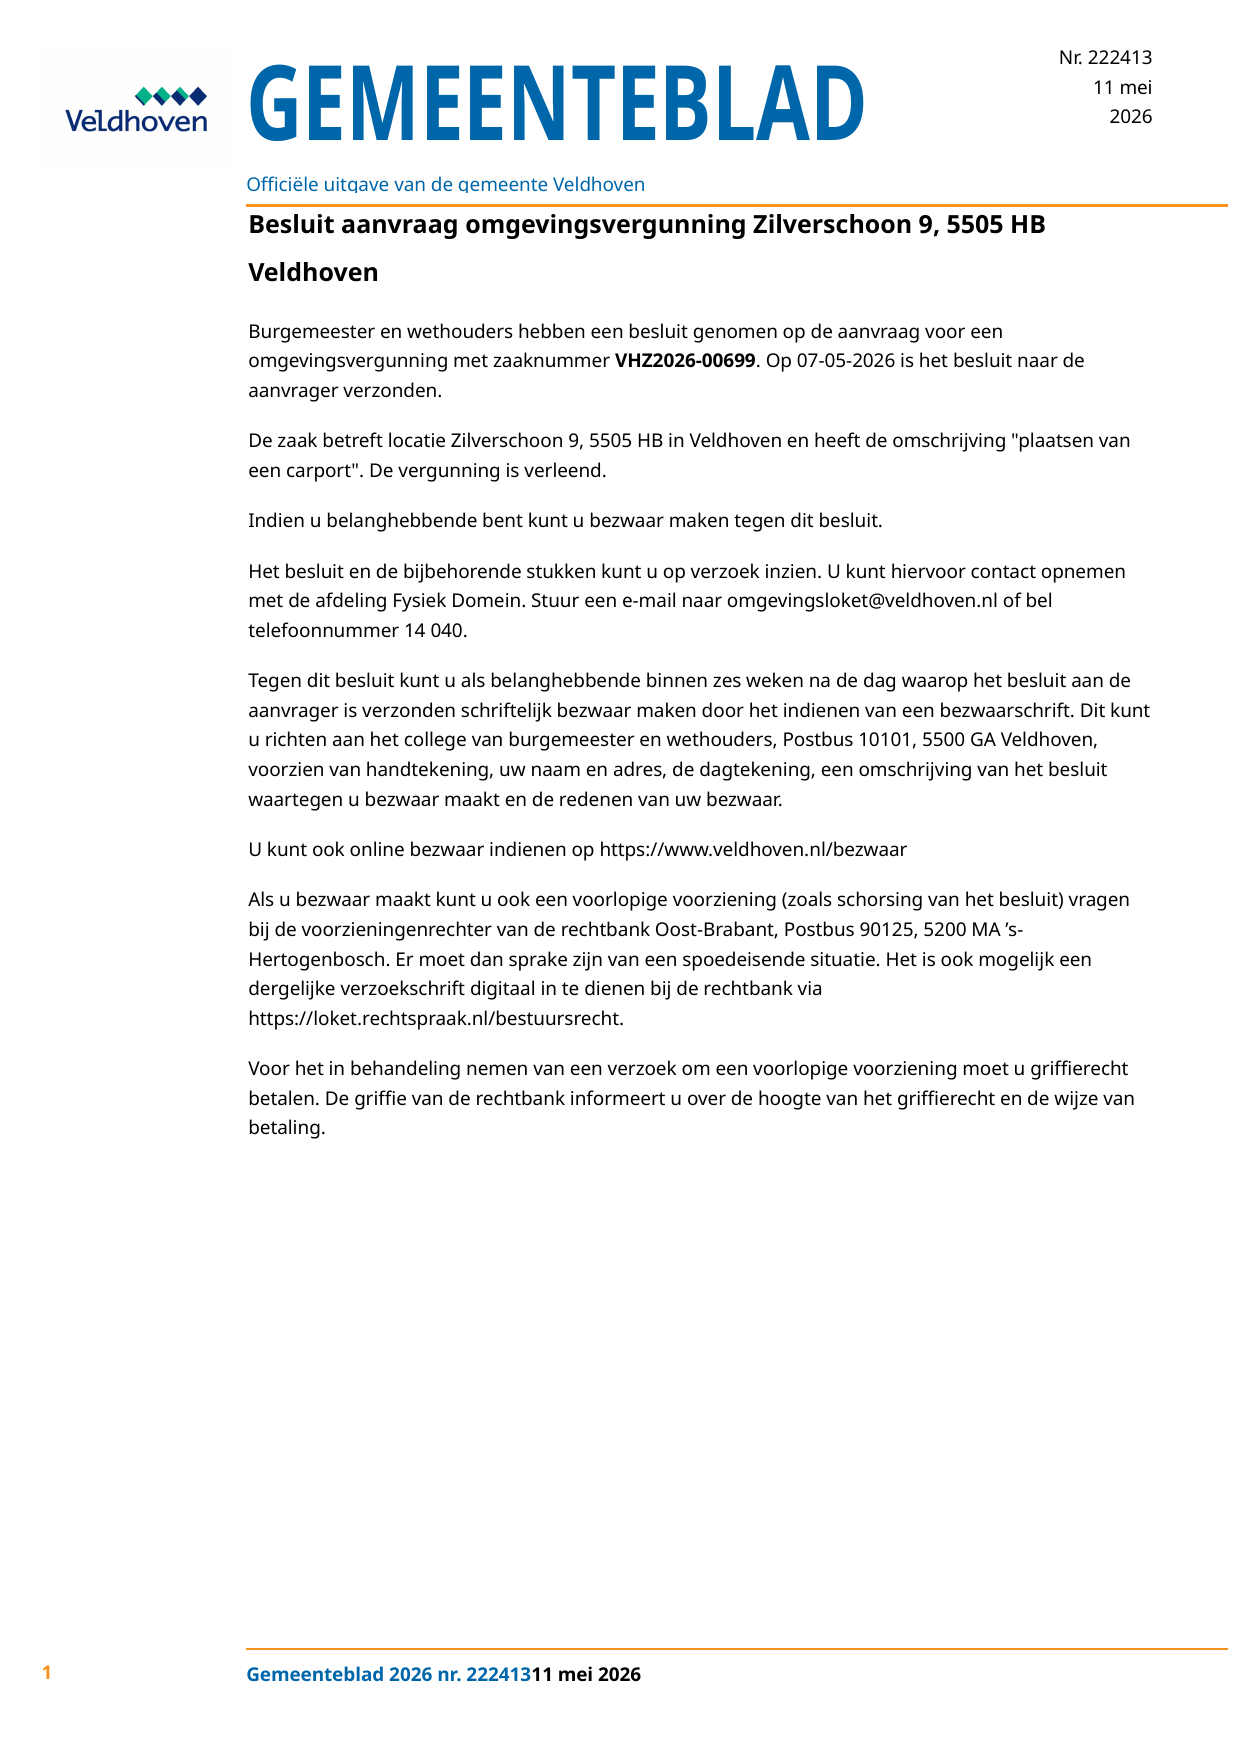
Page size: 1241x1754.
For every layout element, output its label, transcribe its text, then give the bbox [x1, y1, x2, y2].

picture [41, 47, 231, 172]
text Het besluit en de bijbehorende stukken kunt u op verzoek inzien. U kunt hiervoor contact opnemen met de afdeling Fysiek Domein. Stuur een e-mail naar omgevingsloket@veldhoven.nl of bel telefoonnummer 14 040. [248, 558, 1152, 643]
text Als u bezwaar maakt kunt u ook een voorlopige voorziening (zoals schorsing van het besluit) vragen bij de voorzieningenrechter van de rechtbank Oost-Brabant, Postbus 90125, 5200 MA ’s-Hertogenbosch. Er moet dan sprake zijn van een spoedeisende situatie. Het is ook mogelijk een dergelijke verzoekschrift digitaal in te dienen bij de rechtbank via https://loket.rechtspraak.nl/bestuursrecht. [248, 887, 1152, 1031]
text Voor het in behandeling nemen van een verzoek om een voorlopige voorziening moet u griffierecht betalen. De griffie van de rechtbank informeert u over de hoogte van het griffierecht en de wijze van betaling. [248, 1055, 1152, 1140]
text Burgemeester en wethouders hebben een besluit genomen op de aanvraag voor een omgevingsvergunning met zaaknummer VHZ2026-00699. Op 07-05-2026 is het besluit naar de aanvrager verzonden. [248, 318, 1152, 403]
text U kunt ook online bezwaar indienen op https://www.veldhoven.nl/bezwaar [248, 836, 1152, 862]
text De zaak betreft locatie Zilverschoon 9, 5505 HB in Veldhoven en heeft de omschrijving "plaatsen van een carport". De vergunning is verleend. [248, 427, 1152, 483]
text Indien u belanghebbende bent kunt u bezwaar maken tegen dit besluit. [248, 507, 1152, 533]
text Tegen dit besluit kunt u als belanghebbende binnen zes weken na de dag waarop het besluit aan de aanvrager is verzonden schriftelijk bezwaar maken door het indienen van een bezwaarschrift. Dit kunt u richten aan het college van burgemeester en wethouders, Postbus 10101, 5500 GA Veldhoven, voorzien van handtekening, uw naam en adres, de dagtekening, een omschrijving van het besluit waartegen u bezwaar maakt en de redenen van uw bezwaar. [248, 667, 1152, 812]
text Besluit aanvraag omgevingsvergunning Zilverschoon 9, 5505 HB Veldhoven [248, 207, 1152, 288]
